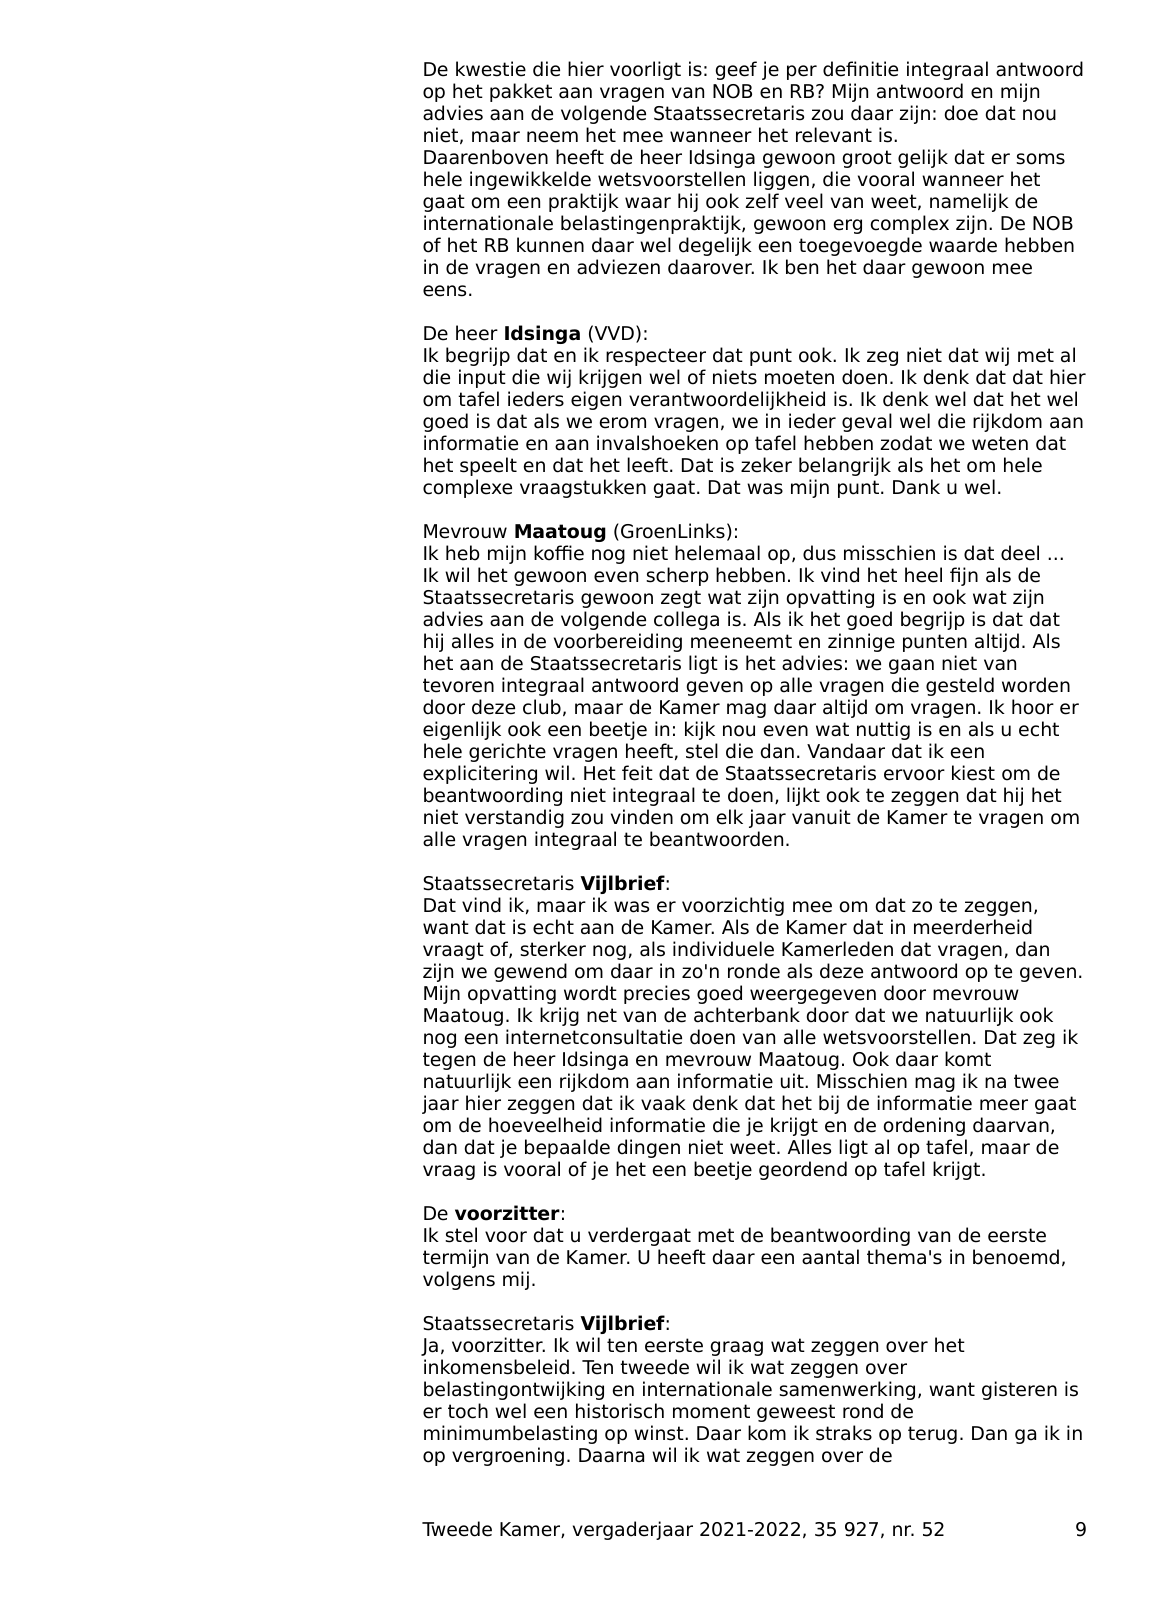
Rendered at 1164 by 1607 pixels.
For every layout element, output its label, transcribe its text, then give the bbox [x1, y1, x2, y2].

text Ik stel voor dat u verdergaat met de beantwoording van de eerste termijn van de Kamer. U heeft daar een aantal thema's in benoemd, volgens mij. [422, 1225, 1087, 1291]
text Ja, voorzitter. Ik wil ten eerste graag wat zeggen over het inkomensbeleid. Ten tweede wil ik wat zeggen over belastingontwijking en internationale samenwerking, want gisteren is er toch wel een historisch moment geweest rond de minimumbelasting op winst. Daar kom ik straks op terug. Dan ga ik in op vergroening. Daarna wil ik wat zeggen over de [422, 1335, 1087, 1467]
text Staatssecretaris Vijlbrief: [422, 873, 1087, 895]
text Dat vind ik, maar ik was er voorzichtig mee om dat zo te zeggen, want dat is echt aan de Kamer. Als de Kamer dat in meerderheid vraagt of, sterker nog, als individuele Kamerleden dat vragen, dan zijn we gewend om daar in zo'n ronde als deze antwoord op te geven. Mijn opvatting wordt precies goed weergegeven door mevrouw Maatoug. Ik krijg net van de achterbank door dat we natuurlijk ook nog een internetconsultatie doen van alle wetsvoorstellen. Dat zeg ik tegen de heer Idsinga en mevrouw Maatoug. Ook daar komt natuurlijk een rijkdom aan informatie uit. Misschien mag ik na twee jaar hier zeggen dat ik vaak denk dat het bij de informatie meer gaat om de hoeveelheid informatie die je krijgt en de ordening daarvan, dan dat je bepaalde dingen niet weet. Alles ligt al op tafel, maar de vraag is vooral of je het een beetje geordend op tafel krijgt. [422, 895, 1087, 1181]
text Mevrouw Maatoug (GroenLinks): [422, 521, 1087, 543]
text Ik begrijp dat en ik respecteer dat punt ook. Ik zeg niet dat wij met al die input die wij krijgen wel of niets moeten doen. Ik denk dat dat hier om tafel ieders eigen verantwoordelijkheid is. Ik denk wel dat het wel goed is dat als we erom vragen, we in ieder geval wel die rijkdom aan informatie en aan invalshoeken op tafel hebben zodat we weten dat het speelt en dat het leeft. Dat is zeker belangrijk als het om hele complexe vraagstukken gaat. Dat was mijn punt. Dank u wel. [422, 345, 1087, 499]
text De heer Idsinga (VVD): [422, 323, 1087, 345]
text Ik heb mijn koffie nog niet helemaal op, dus misschien is dat deel ... Ik wil het gewoon even scherp hebben. Ik vind het heel fijn als de Staatssecretaris gewoon zegt wat zijn opvatting is en ook wat zijn advies aan de volgende collega is. Als ik het goed begrijp is dat dat hij alles in de voorbereiding meeneemt en zinnige punten altijd. Als het aan de Staatssecretaris ligt is het advies: we gaan niet van tevoren integraal antwoord geven op alle vragen die gesteld worden door deze club, maar de Kamer mag daar altijd om vragen. Ik hoor er eigenlijk ook een beetje in: kijk nou even wat nuttig is en als u echt hele gerichte vragen heeft, stel die dan. Vandaar dat ik een explicitering wil. Het feit dat de Staatssecretaris ervoor kiest om de beantwoording niet integraal te doen, lijkt ook te zeggen dat hij het niet verstandig zou vinden om elk jaar vanuit de Kamer te vragen om alle vragen integraal te beantwoorden. [422, 543, 1087, 851]
text De kwestie die hier voorligt is: geef je per definitie integraal antwoord op het pakket aan vragen van NOB en RB? Mijn antwoord en mijn advies aan de volgende Staatssecretaris zou daar zijn: doe dat nou niet, maar neem het mee wanneer het relevant is. [422, 59, 1087, 147]
text Staatssecretaris Vijlbrief: [422, 1313, 1087, 1335]
text De voorzitter: [422, 1203, 1087, 1225]
text Daarenboven heeft de heer Idsinga gewoon groot gelijk dat er soms hele ingewikkelde wetsvoorstellen liggen, die vooral wanneer het gaat om een praktijk waar hij ook zelf veel van weet, namelijk de internationale belastingenpraktijk, gewoon erg complex zijn. De NOB of het RB kunnen daar wel degelijk een toegevoegde waarde hebben in de vragen en adviezen daarover. Ik ben het daar gewoon mee eens. [422, 147, 1087, 301]
